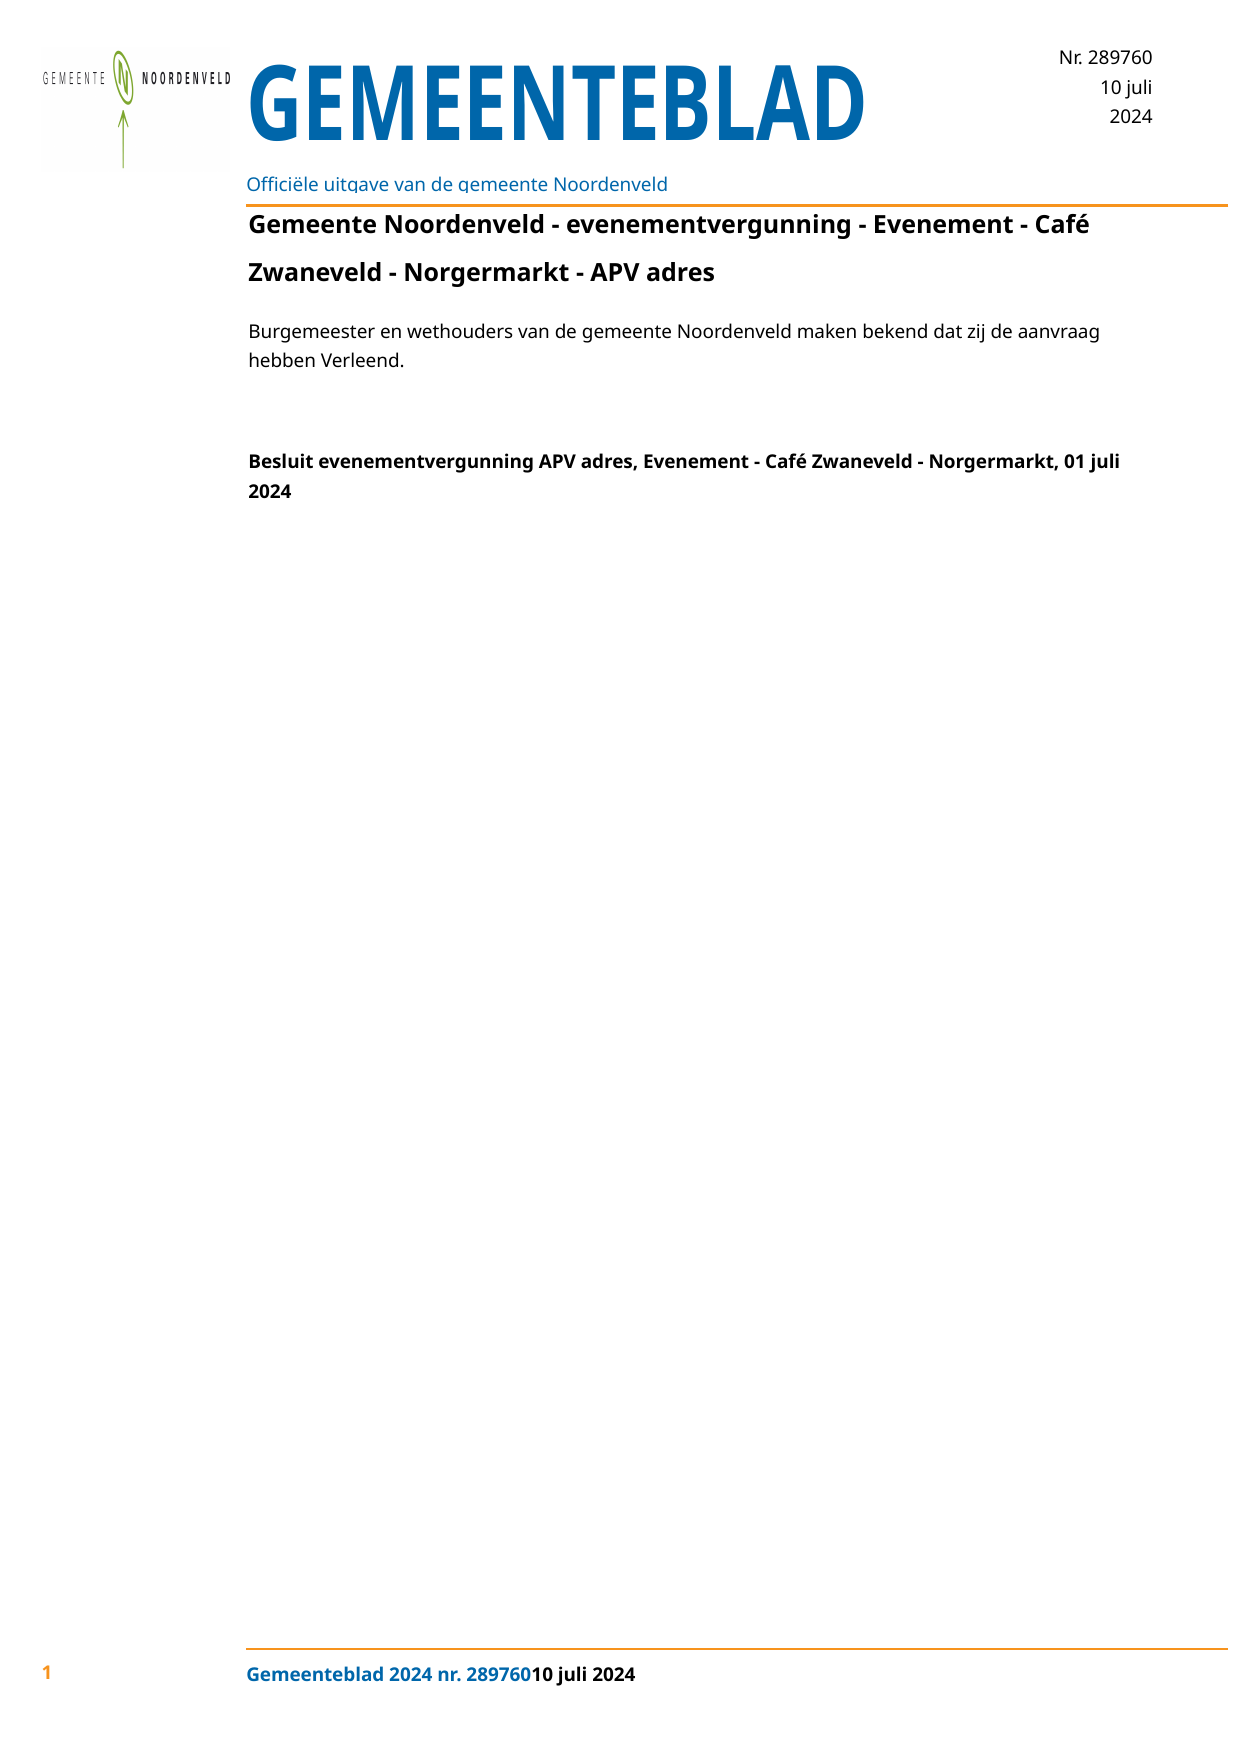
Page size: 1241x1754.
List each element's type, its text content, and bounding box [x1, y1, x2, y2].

text Burgemeester en wethouders van de gemeente Noordenveld maken bekend dat zij de aanvraag hebben Verleend. [248, 318, 1152, 373]
picture [41, 47, 231, 172]
text Besluit evenementvergunning APV adres, Evenement - Café Zwaneveld - Norgermarkt, 01 juli 2024 [248, 448, 1152, 504]
text Gemeente Noordenveld - evenementvergunning - Evenement - Café Zwaneveld - Norgermarkt - APV adres [248, 207, 1152, 288]
